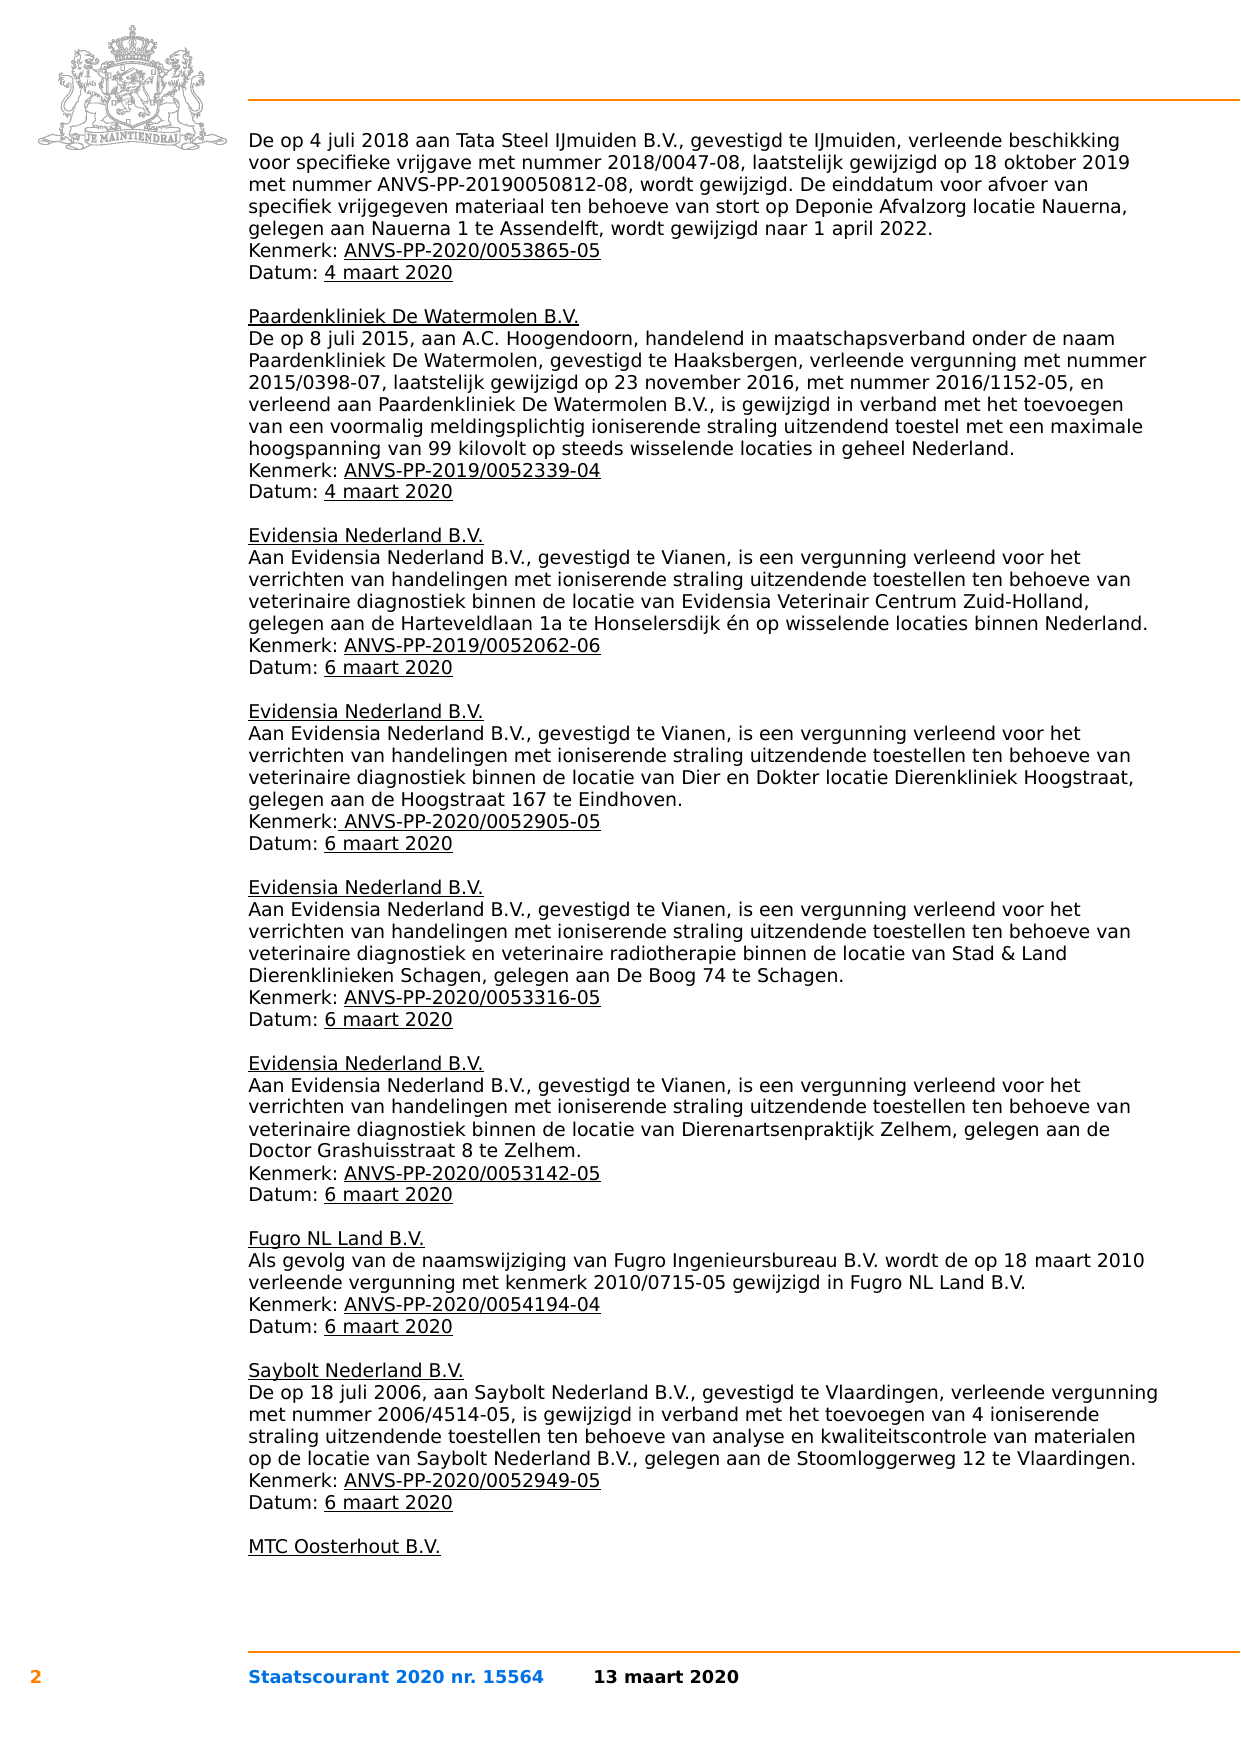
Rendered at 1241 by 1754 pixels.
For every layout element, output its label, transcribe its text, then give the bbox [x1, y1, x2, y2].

text Kenmerk: ANVS-PP-2020/0053865-05 [248, 240, 1163, 262]
text Als gevolg van de naamswijziging van Fugro Ingenieursbureau B.V. wordt de op 18 maart 2010 verleende vergunning met kenmerk 2010/0715-05 gewijzigd in Fugro NL Land B.V. [248, 1250, 1163, 1294]
text De op 8 juli 2015, aan A.C. Hoogendoorn, handelend in maatschapsverband onder de naam Paardenkliniek De Watermolen, gevestigd te Haaksbergen, verleende vergunning met nummer 2015/0398-07, laatstelijk gewijzigd op 23 november 2016, met nummer 2016/1152-05, en verleend aan Paardenkliniek De Watermolen B.V., is gewijzigd in verband met het toevoegen van een voormalig meldingsplichtig ioniserende straling uitzendend toestel met een maximale hoogspanning van 99 kilovolt op steeds wisselende locaties in geheel Nederland. [248, 328, 1163, 459]
text Aan Evidensia Nederland B.V., gevestigd te Vianen, is een vergunning verleend voor het verrichten van handelingen met ioniserende straling uitzendende toestellen ten behoeve van veterinaire diagnostiek en veterinaire radiotherapie binnen de locatie van Stad & Land Dierenklinieken Schagen, gelegen aan De Boog 74 te Schagen. [248, 899, 1163, 987]
text Saybolt Nederland B.V. [248, 1360, 1163, 1382]
text Evidensia Nederland B.V. [248, 1052, 1163, 1074]
text Kenmerk: ANVS-PP-2020/0052905-05 [248, 811, 1163, 833]
text Aan Evidensia Nederland B.V., gevestigd te Vianen, is een vergunning verleend voor het verrichten van handelingen met ioniserende straling uitzendende toestellen ten behoeve van veterinaire diagnostiek binnen de locatie van Dier en Dokter locatie Dierenkliniek Hoogstraat, gelegen aan de Hoogstraat 167 te Eindhoven. [248, 723, 1163, 811]
text De op 4 juli 2018 aan Tata Steel IJmuiden B.V., gevestigd te IJmuiden, verleende beschikking voor specifieke vrijgave met nummer 2018/0047-08, laatstelijk gewijzigd op 18 oktober 2019 met nummer ANVS-PP-20190050812-08, wordt gewijzigd. De einddatum voor afvoer van specifiek vrijgegeven materiaal ten behoeve van stort op Deponie Afvalzorg locatie Nauerna, gelegen aan Nauerna 1 te Assendelft, wordt gewijzigd naar 1 april 2022. [248, 130, 1163, 240]
text Datum: 6 maart 2020 [248, 833, 1163, 855]
text Aan Evidensia Nederland B.V., gevestigd te Vianen, is een vergunning verleend voor het verrichten van handelingen met ioniserende straling uitzendende toestellen ten behoeve van veterinaire diagnostiek binnen de locatie van Evidensia Veterinair Centrum Zuid-Holland, gelegen aan de Harteveldlaan 1a te Honselersdijk én op wisselende locaties binnen Nederland. [248, 547, 1163, 635]
text Kenmerk: ANVS-PP-2020/0054194-04 [248, 1294, 1163, 1316]
text Datum: 6 maart 2020 [248, 1009, 1163, 1031]
text Evidensia Nederland B.V. [248, 525, 1163, 547]
text Paardenkliniek De Watermolen B.V. [248, 306, 1163, 328]
text Kenmerk: ANVS-PP-2020/0053142-05 [248, 1162, 1163, 1184]
text Aan Evidensia Nederland B.V., gevestigd te Vianen, is een vergunning verleend voor het verrichten van handelingen met ioniserende straling uitzendende toestellen ten behoeve van veterinaire diagnostiek binnen de locatie van Dierenartsenpraktijk Zelhem, gelegen aan de Doctor Grashuisstraat 8 te Zelhem. [248, 1074, 1163, 1162]
text Datum: 6 maart 2020 [248, 657, 1163, 679]
text MTC Oosterhout B.V. [248, 1536, 1163, 1558]
text De op 18 juli 2006, aan Saybolt Nederland B.V., gevestigd te Vlaardingen, verleende vergunning met nummer 2006/4514-05, is gewijzigd in verband met het toevoegen van 4 ioniserende straling uitzendende toestellen ten behoeve van analyse en kwaliteitscontrole van materialen op de locatie van Saybolt Nederland B.V., gelegen aan de Stoomloggerweg 12 te Vlaardingen. [248, 1382, 1163, 1470]
text Datum: 6 maart 2020 [248, 1492, 1163, 1514]
text Kenmerk: ANVS-PP-2020/0052949-05 [248, 1470, 1163, 1492]
text Datum: 6 maart 2020 [248, 1316, 1163, 1338]
text Kenmerk: ANVS-PP-2019/0052339-04 [248, 459, 1163, 481]
text Datum: 4 maart 2020 [248, 262, 1163, 284]
text Evidensia Nederland B.V. [248, 877, 1163, 899]
text Kenmerk: ANVS-PP-2020/0053316-05 [248, 987, 1163, 1009]
text Kenmerk: ANVS-PP-2019/0052062-06 [248, 635, 1163, 657]
text Datum: 6 maart 2020 [248, 1184, 1163, 1206]
text Datum: 4 maart 2020 [248, 481, 1163, 503]
text Evidensia Nederland B.V. [248, 701, 1163, 723]
picture [38, 25, 227, 150]
text Fugro NL Land B.V. [248, 1228, 1163, 1250]
